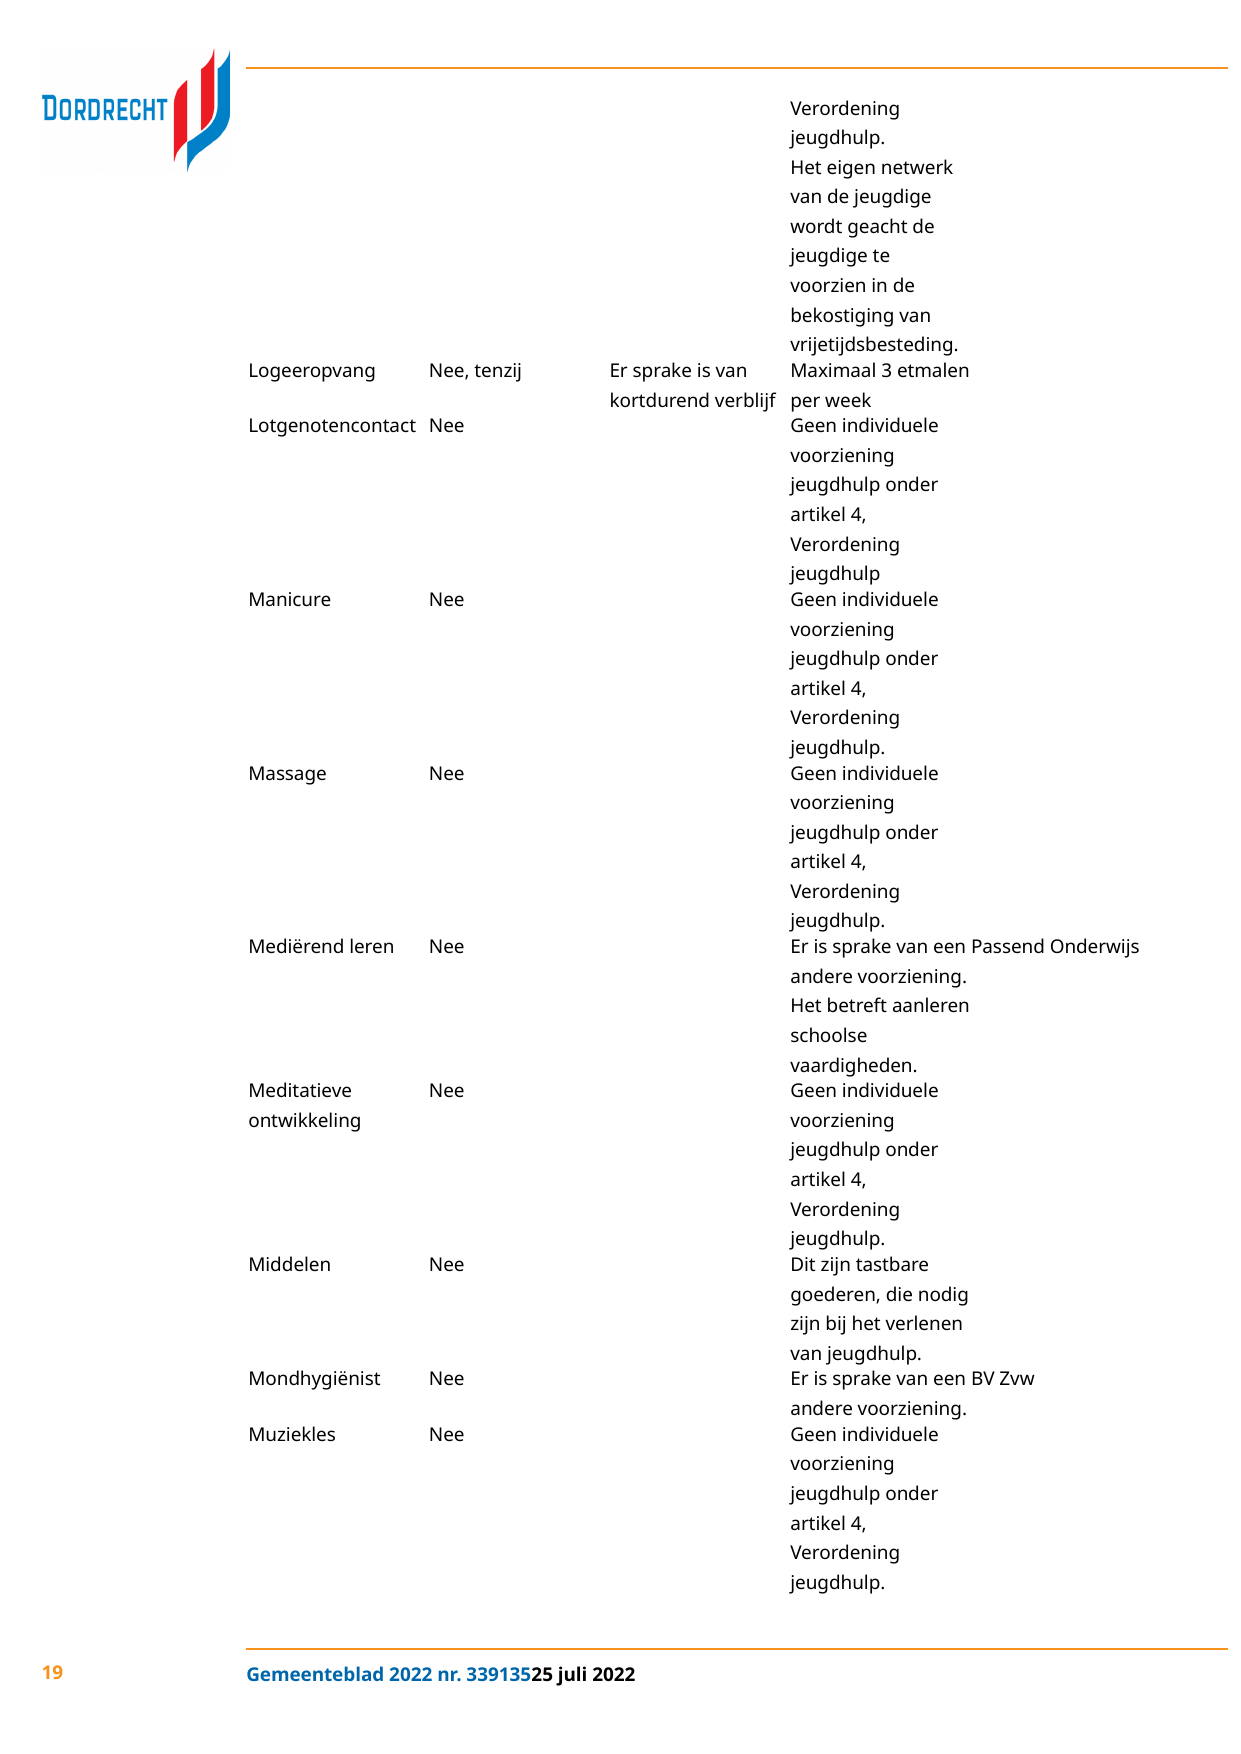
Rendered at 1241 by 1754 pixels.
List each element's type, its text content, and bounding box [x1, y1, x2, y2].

table_cell [248, 95, 429, 357]
table_cell Muziekles [248, 1421, 429, 1594]
table_cell Meditatieve ontwikkeling [248, 1078, 429, 1251]
table_cell Manicure [248, 586, 429, 760]
table_cell Geen individuele voorziening jeugdhulp onder artikel 4, Verordening jeugdhulp. [790, 1421, 971, 1594]
table_cell Lotgenotencontact [248, 413, 429, 586]
table_cell Geen individuele voorziening jeugdhulp onder artikel 4, Verordening jeugdhulp. [790, 586, 971, 760]
table_cell [971, 1251, 1152, 1366]
table_cell [971, 1078, 1152, 1251]
table_cell BV Zvw [971, 1366, 1152, 1421]
table_cell [609, 1421, 790, 1594]
table_cell Nee, tenzij [429, 357, 609, 412]
table_cell [609, 760, 790, 933]
table_cell Nee [429, 413, 609, 586]
table_cell [971, 413, 1152, 586]
table_cell [609, 1251, 790, 1366]
table_cell Nee [429, 1366, 609, 1421]
table_cell Mediërend leren [248, 934, 429, 1077]
table_cell [971, 1421, 1152, 1594]
table_cell Er is sprake van een andere voorziening. [790, 1366, 971, 1421]
table_cell Nee [429, 1421, 609, 1594]
table_cell Middelen [248, 1251, 429, 1366]
table_cell [609, 1366, 790, 1421]
table_cell Maximaal 3 etmalen per week [790, 357, 971, 412]
table_cell Passend Onderwijs [971, 934, 1152, 1077]
table_cell [609, 586, 790, 760]
table_cell Nee [429, 934, 609, 1077]
table_cell [971, 760, 1152, 933]
table_cell [971, 357, 1152, 412]
table_cell Nee [429, 586, 609, 760]
table_cell Geen individuele voorziening jeugdhulp onder artikel 4, Verordening jeugdhulp. [790, 1078, 971, 1251]
table_cell Nee [429, 1251, 609, 1366]
table_cell [971, 586, 1152, 760]
table_cell Logeeropvang [248, 357, 429, 412]
table_cell [609, 1078, 790, 1251]
table_cell Nee [429, 1078, 609, 1251]
table_cell Dit zijn tastbare goederen, die nodig zijn bij het verlenen van jeugdhulp. [790, 1251, 971, 1366]
table_cell [609, 934, 790, 1077]
table_cell [609, 95, 790, 357]
table_cell [609, 413, 790, 586]
table_cell Massage [248, 760, 429, 933]
table_cell Mondhygiënist [248, 1366, 429, 1421]
table_cell Geen individuele voorziening jeugdhulp onder artikel 4, Verordening jeugdhulp. [790, 760, 971, 933]
table_cell Er is sprake van een andere voorziening. Het betreft aanleren schoolse vaardigheden. [790, 934, 971, 1077]
table_cell [971, 95, 1152, 357]
table_cell [429, 95, 609, 357]
table_cell Er sprake is van kortdurend verblijf [609, 357, 790, 412]
table_cell Geen individuele voorziening jeugdhulp onder artikel 4, Verordening jeugdhulp [790, 413, 971, 586]
table_cell Nee [429, 760, 609, 933]
table_cell Verordening jeugdhulp. Het eigen netwerk van de jeugdige wordt geacht de jeugdige te voorzien in de bekostiging van vrijetijdsbesteding. [790, 95, 971, 357]
picture [41, 47, 231, 172]
